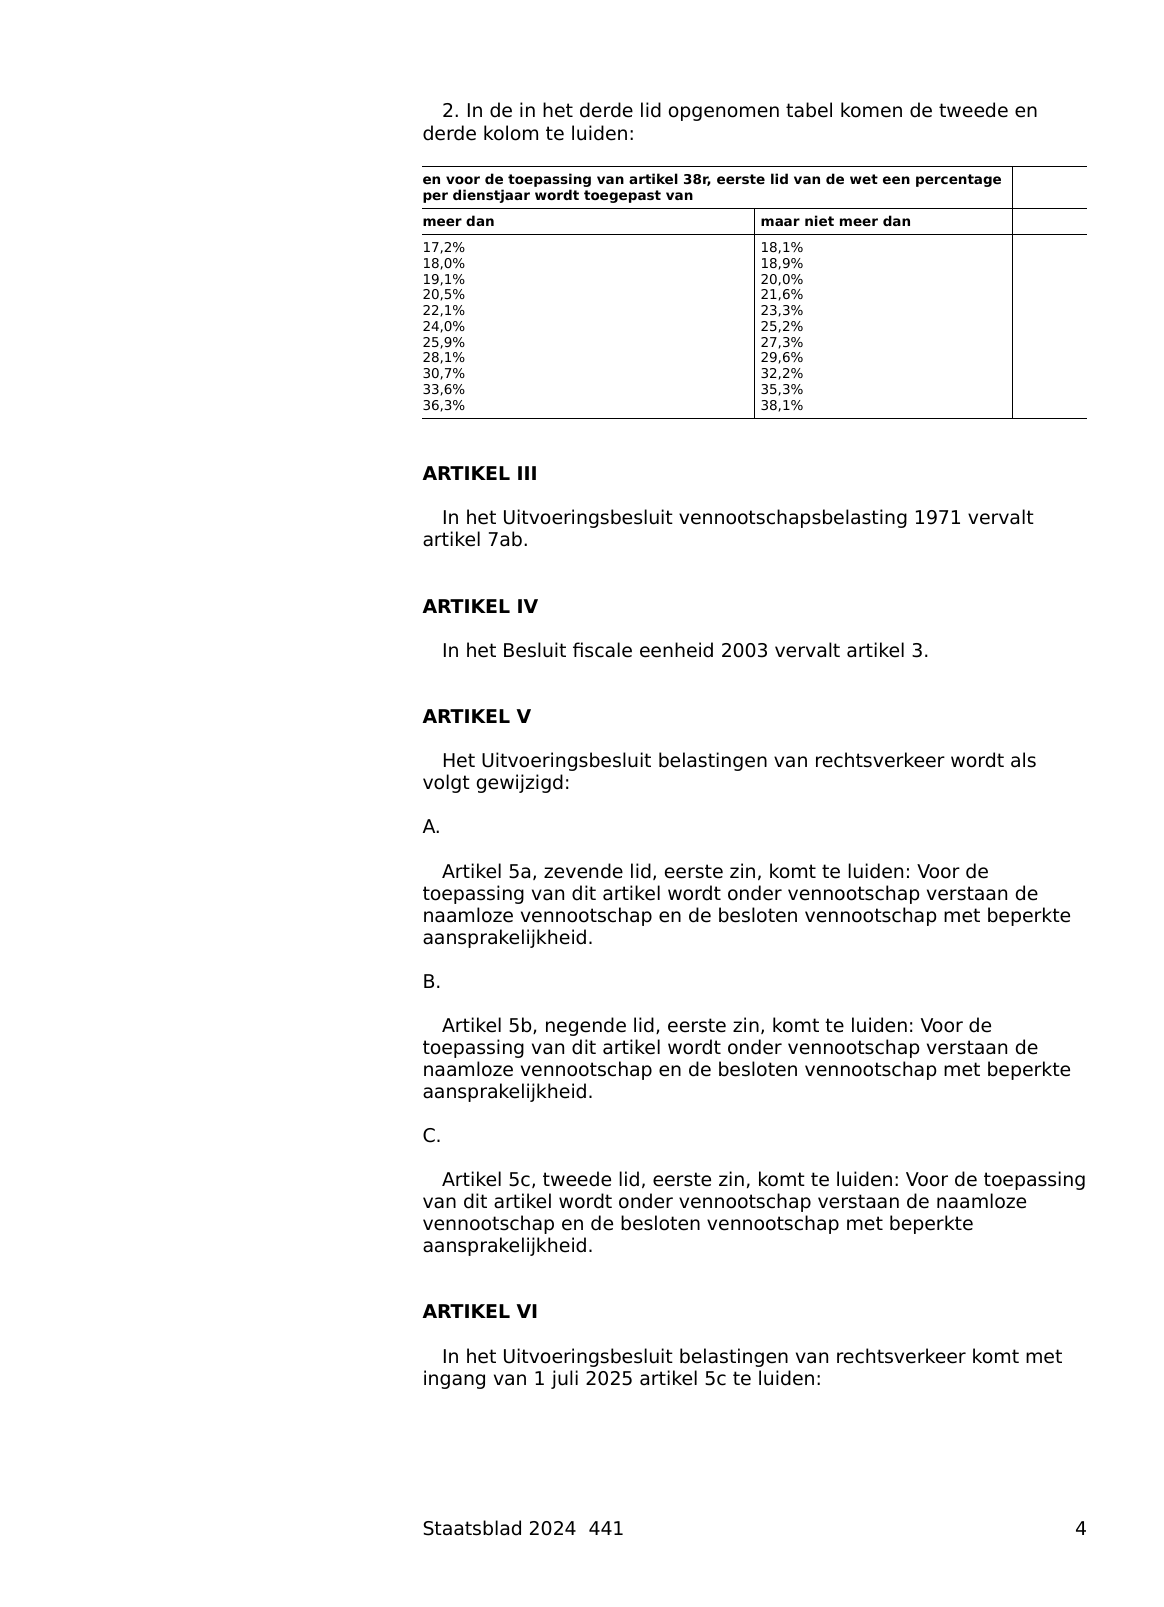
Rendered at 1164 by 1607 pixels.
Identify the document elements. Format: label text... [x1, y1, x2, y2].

table_cell [1013, 366, 1087, 382]
table_cell [1013, 271, 1087, 287]
text Artikel 5c, tweede lid, eerste zin, komt te luiden: Voor de toepassing van dit artikel wordt onder vennootschap verstaan de naamloze vennootschap en de besloten vennootschap met beperkte aansprakelijkheid. [422, 1169, 1087, 1257]
table_cell 18,1% [755, 235, 1012, 256]
table_cell 22,1% [422, 303, 754, 319]
text C. [422, 1125, 1087, 1147]
table_cell 33,6% [422, 382, 754, 397]
table_header en voor de toepassing van artikel 38r, eerste lid van de wet een percentage per dienstjaar wordt toegepast van [422, 167, 1012, 208]
subtitle ARTIKEL III [422, 463, 1087, 485]
text Artikel 5a, zevende lid, eerste zin, komt te luiden: Voor de toepassing van dit artikel wordt onder vennootschap verstaan de naamloze vennootschap en de besloten vennootschap met beperkte aansprakelijkheid. [422, 861, 1087, 948]
text In het Uitvoeringsbesluit belastingen van rechtsverkeer komt met ingang van 1 juli 2025 artikel 5c te luiden: [422, 1346, 1087, 1389]
table_cell 35,3% [755, 382, 1012, 397]
table_cell 23,3% [755, 303, 1012, 319]
table_cell 21,6% [755, 287, 1012, 303]
table_cell [1013, 256, 1087, 271]
table_cell 19,1% [422, 271, 754, 287]
subtitle ARTIKEL VI [422, 1301, 1087, 1323]
table_cell 25,9% [422, 334, 754, 350]
table_cell 28,1% [422, 350, 754, 366]
table_header [1013, 167, 1087, 208]
text Artikel 5b, negende lid, eerste zin, komt te luiden: Voor de toepassing van dit artikel wordt onder vennootschap verstaan de naamloze vennootschap en de besloten vennootschap met beperkte aansprakelijkheid. [422, 1015, 1087, 1103]
text Het Uitvoeringsbesluit belastingen van rechtsverkeer wordt als volgt gewijzigd: [422, 750, 1087, 794]
table_cell [1013, 303, 1087, 319]
table_cell [1013, 209, 1087, 234]
table_cell 38,1% [755, 397, 1012, 418]
table_cell [1013, 287, 1087, 303]
text 2. In de in het derde lid opgenomen tabel komen de tweede en derde kolom te luiden: [422, 100, 1087, 144]
table_cell 17,2% [422, 235, 754, 256]
table_cell 36,3% [422, 397, 754, 418]
table_cell [1013, 334, 1087, 350]
text A. [422, 816, 1087, 838]
table_cell 30,7% [422, 366, 754, 382]
text In het Besluit fiscale eenheid 2003 vervalt artikel 3. [422, 640, 1087, 662]
table_cell [1013, 319, 1087, 334]
table_cell meer dan [422, 209, 754, 234]
subtitle ARTIKEL V [422, 706, 1087, 728]
table_cell 32,2% [755, 366, 1012, 382]
table_cell 25,2% [755, 319, 1012, 334]
table_cell 18,9% [755, 256, 1012, 271]
table_cell 27,3% [755, 334, 1012, 350]
table_cell maar niet meer dan [755, 209, 1012, 234]
table_cell [1013, 235, 1087, 256]
table_cell [1013, 350, 1087, 366]
table_cell [1013, 397, 1087, 418]
table_cell 29,6% [755, 350, 1012, 366]
table_cell 24,0% [422, 319, 754, 334]
text In het Uitvoeringsbesluit vennootschapsbelasting 1971 vervalt artikel 7ab. [422, 507, 1087, 551]
table_cell 18,0% [422, 256, 754, 271]
table_cell 20,5% [422, 287, 754, 303]
text B. [422, 971, 1087, 993]
subtitle ARTIKEL IV [422, 596, 1087, 618]
table_cell 20,0% [755, 271, 1012, 287]
table_cell [1013, 382, 1087, 397]
